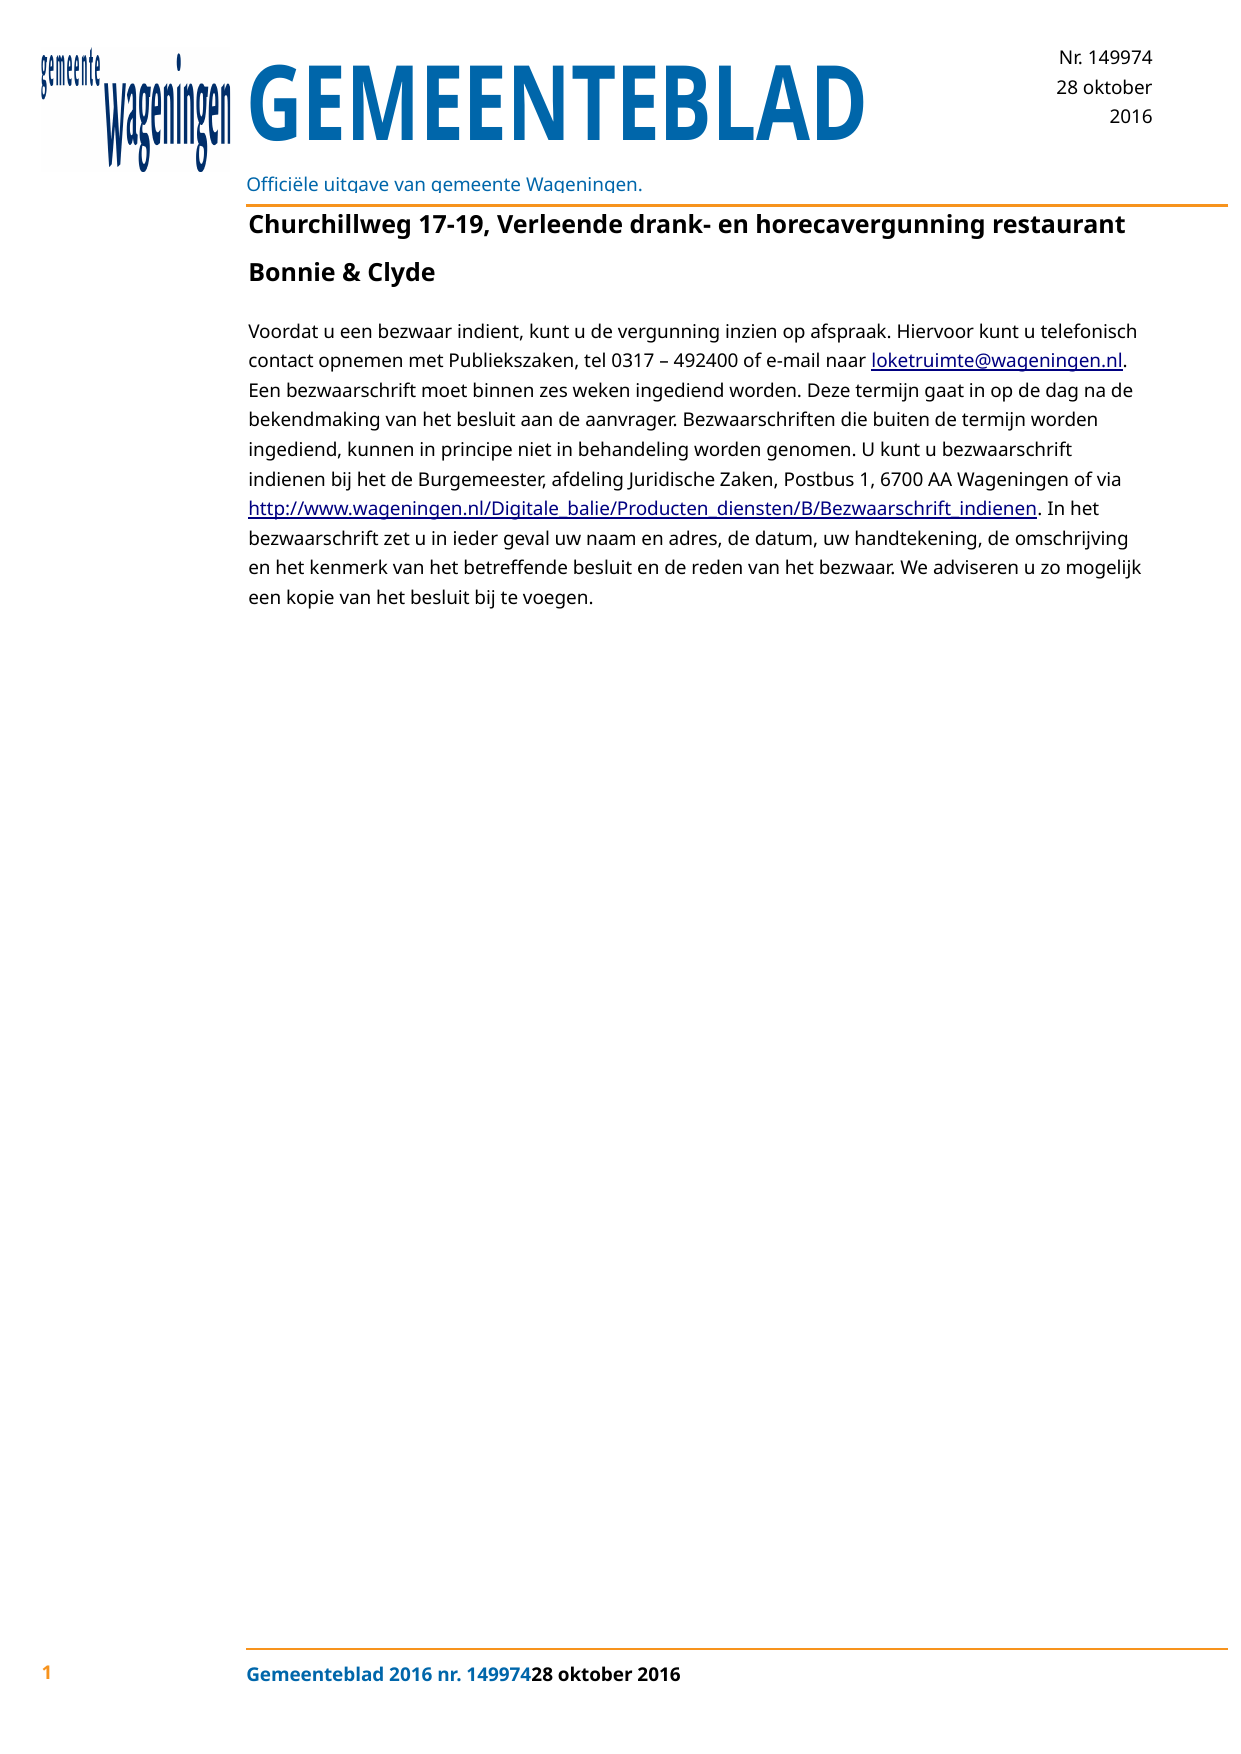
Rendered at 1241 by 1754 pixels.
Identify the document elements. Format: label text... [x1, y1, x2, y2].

picture [41, 47, 231, 172]
text Churchillweg 17-19, Verleende drank- en horecavergunning restaurant Bonnie & Clyde [248, 207, 1152, 288]
text Voordat u een bezwaar indient, kunt u de vergunning inzien op afspraak. Hiervoor kunt u telefonisch contact opnemen met Publiekszaken, tel 0317 – 492400 of e-mail naar loketruimte@wageningen.nl. Een bezwaarschrift moet binnen zes weken ingediend worden. Deze termijn gaat in op de dag na de bekendmaking van het besluit aan de aanvrager. Bezwaarschriften die buiten de termijn worden ingediend, kunnen in principe niet in behandeling worden genomen. U kunt u bezwaarschrift indienen bij het de Burgemeester, afdeling Juridische Zaken, Postbus 1, 6700 AA Wageningen of via http://www.wageningen.nl/Digitale_balie/Producten_diensten/B/Bezwaarschrift_indienen. In het bezwaarschrift zet u in ieder geval uw naam en adres, de datum, uw handtekening, de omschrijving en het kenmerk van het betreffende besluit en de reden van het bezwaar. We adviseren u zo mogelijk een kopie van het besluit bij te voegen. [248, 318, 1152, 610]
